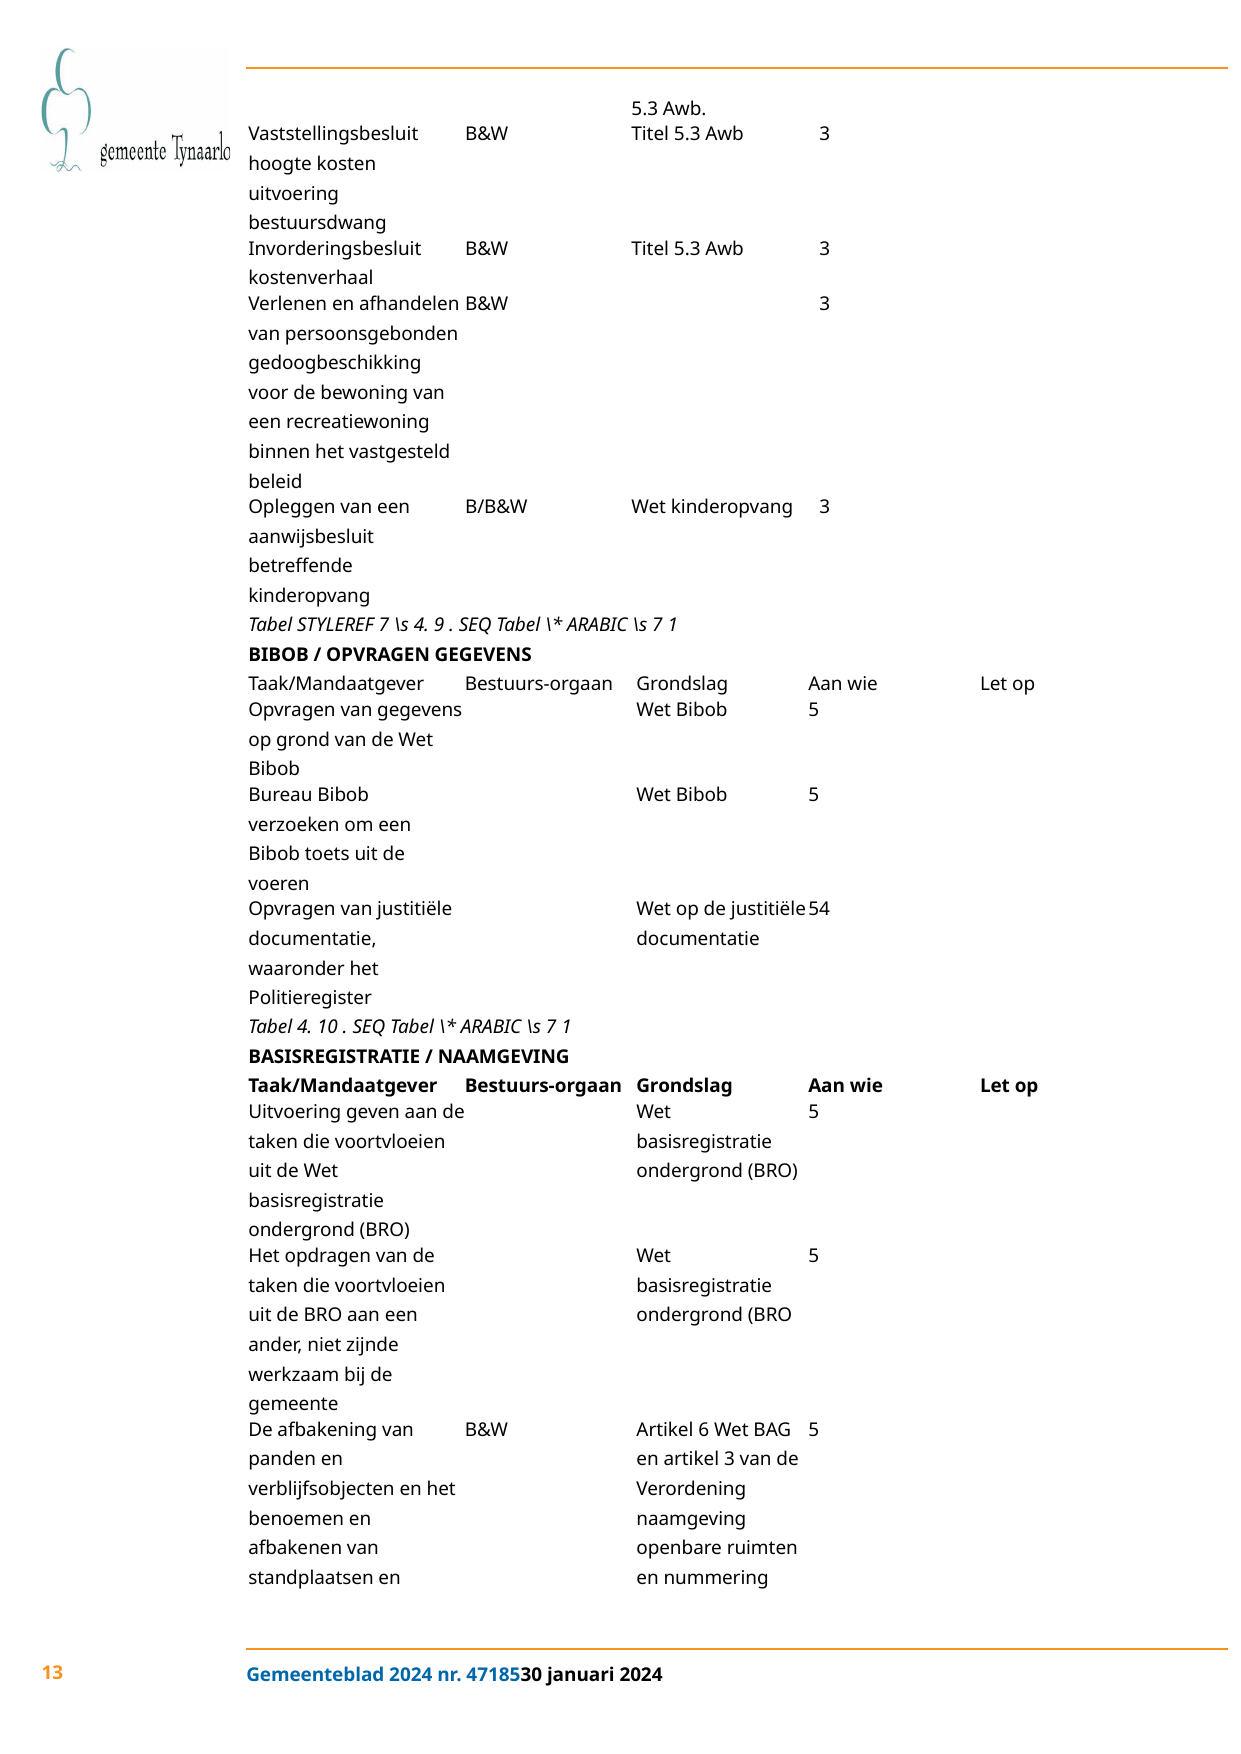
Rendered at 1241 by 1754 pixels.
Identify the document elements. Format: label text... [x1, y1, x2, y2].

table_cell 3 [819, 121, 985, 235]
table_cell B&W [465, 290, 631, 493]
table_header Aan wie [808, 1073, 980, 1098]
table_header Grondslag [636, 1073, 808, 1098]
table_cell 54 [808, 896, 980, 1010]
table_header Let op [980, 671, 1152, 696]
table_cell Opvragen van justitiële documentatie, waaronder het Politieregister [248, 896, 464, 1010]
table_cell B&W [465, 121, 631, 235]
table_cell Opvragen van gegevens op grond van de Wet Bibob [248, 696, 464, 781]
table_cell Vaststellingsbesluit hoogte kosten uitvoering bestuursdwang [248, 121, 465, 235]
table_cell Wet basisregistratie ondergrond (BRO [636, 1243, 808, 1416]
table_cell [985, 95, 1152, 121]
table_cell [980, 1416, 1152, 1590]
table_cell 5 [808, 1416, 980, 1590]
table_cell [465, 1098, 636, 1242]
table_cell [980, 896, 1152, 1010]
table_cell [631, 290, 819, 493]
table_cell Wet Bibob [636, 781, 808, 896]
table_cell 5 [808, 696, 980, 781]
table_cell 3 [819, 235, 985, 290]
table_cell Wet op de justitiële documentatie [636, 896, 808, 1010]
table_cell De afbakening van panden en verblijfsobjecten en het benoemen en afbakenen van standplaatsen en [248, 1416, 464, 1590]
text Tabel STYLEREF 7 \s 4. 9 . SEQ Tabel \* ARABIC \s 7 1 [248, 611, 1152, 637]
table_cell Opleggen van een aanwijsbesluit betreffende kinderopvang [248, 494, 465, 608]
table_cell [248, 95, 465, 121]
table_cell Wet kinderopvang [631, 494, 819, 608]
table_cell [465, 696, 636, 781]
table_cell Uitvoering geven aan de taken die voortvloeien uit de Wet basisregistratie ondergrond (BRO) [248, 1098, 464, 1242]
table_cell [985, 235, 1152, 290]
table_cell Wet basisregistratie ondergrond (BRO) [636, 1098, 808, 1242]
table_cell Invorderingsbesluit kostenverhaal [248, 235, 465, 290]
table_cell 5 [808, 1098, 980, 1242]
table_cell [980, 1243, 1152, 1416]
table_cell [465, 1243, 636, 1416]
table_cell [980, 1098, 1152, 1242]
table_cell Wet Bibob [636, 696, 808, 781]
table_header Let op [980, 1073, 1152, 1098]
table_cell [980, 781, 1152, 896]
table_cell 5 [808, 1243, 980, 1416]
text BASISREGISTRATIE / NAAMGEVING [248, 1043, 1152, 1069]
table_cell B&W [465, 235, 631, 290]
table_cell 3 [819, 494, 985, 608]
table_cell [465, 95, 631, 121]
table_cell 3 [819, 290, 985, 493]
table_cell [465, 896, 636, 1010]
table_cell Titel 5.3 Awb [631, 121, 819, 235]
text Tabel 4. 10 . SEQ Tabel \* ARABIC \s 7 1 [248, 1013, 1152, 1039]
table_cell [819, 95, 985, 121]
table_cell Artikel 6 Wet BAG en artikel 3 van de Verordening naamgeving openbare ruimten en nummering [636, 1416, 808, 1590]
table_cell Bureau Bibob verzoeken om een Bibob toets uit de voeren [248, 781, 464, 896]
table_cell Verlenen en afhandelen van persoonsgebonden gedoogbeschikking voor de bewoning van een recreatiewoning binnen het vastgesteld beleid [248, 290, 465, 493]
table_header Bestuurs-orgaan [465, 671, 636, 696]
table_cell B&W [465, 1416, 636, 1590]
table_cell Titel 5.3 Awb [631, 235, 819, 290]
table_cell B/B&W [465, 494, 631, 608]
table_cell [985, 494, 1152, 608]
table_cell [985, 121, 1152, 235]
table_cell [985, 290, 1152, 493]
table_cell Het opdragen van de taken die voortvloeien uit de BRO aan een ander, niet zijnde werkzaam bij de gemeente [248, 1243, 464, 1416]
table_cell 5.3 Awb. [631, 95, 819, 121]
table_header Grondslag [636, 671, 808, 696]
table_cell 5 [808, 781, 980, 896]
table_cell [465, 781, 636, 896]
table_header Aan wie [808, 671, 980, 696]
table_header Taak/Mandaatgever [248, 671, 464, 696]
table_header Bestuurs-orgaan [465, 1073, 636, 1098]
table_cell [980, 696, 1152, 781]
table_header Taak/Mandaatgever [248, 1073, 464, 1098]
picture [41, 47, 231, 172]
text BIBOB / OPVRAGEN GEGEVENS [248, 641, 1152, 667]
